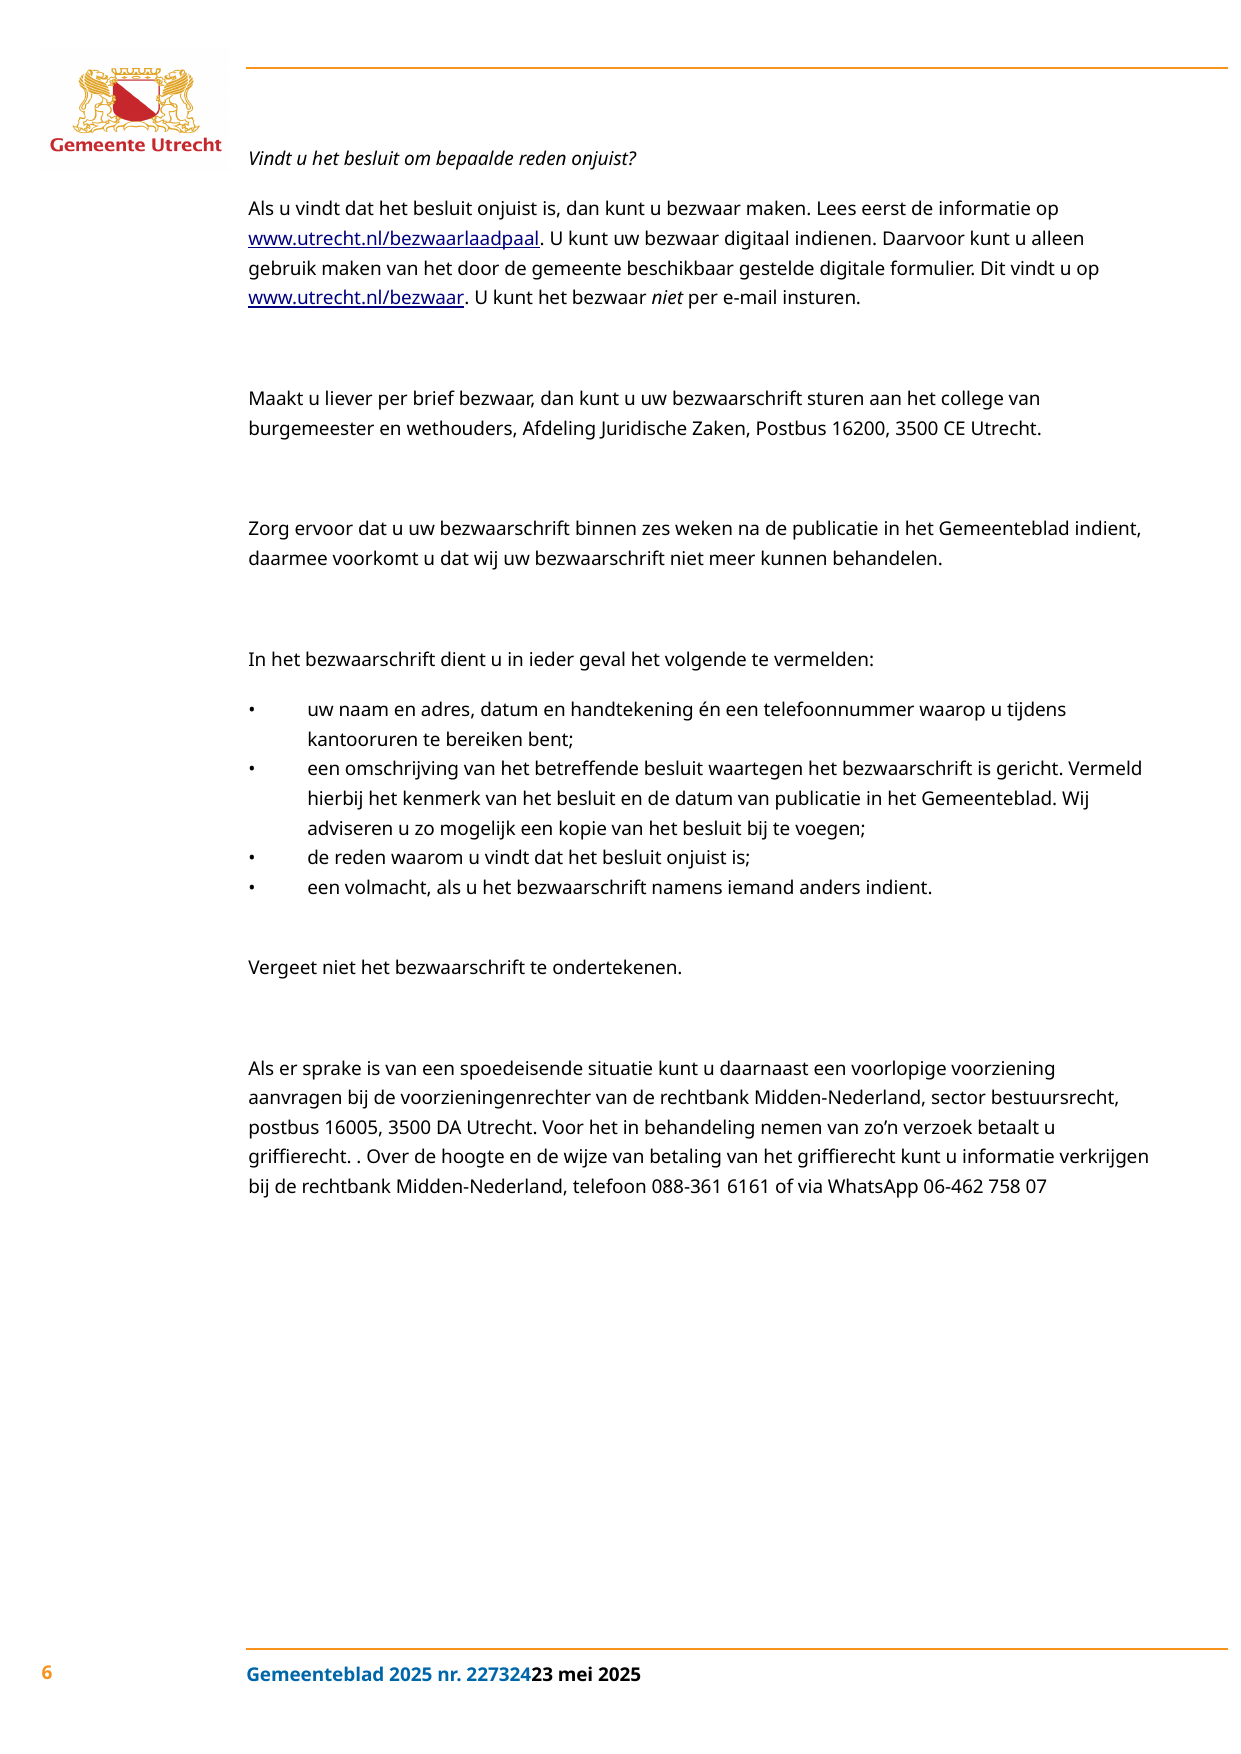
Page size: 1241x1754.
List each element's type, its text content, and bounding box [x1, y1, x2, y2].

list de reden waarom u vindt dat het besluit onjuist is; [248, 844, 1152, 870]
text In het bezwaarschrift dient u in ieder geval het volgende te vermelden: [248, 646, 1152, 672]
text Als er sprake is van een spoedeisende situatie kunt u daarnaast een voorlopige voorziening aanvragen bij de voorzieningenrechter van de rechtbank Midden-Nederland, sector bestuursrecht, postbus 16005, 3500 DA Utrecht. Voor het in behandeling nemen van zo’n verzoek betaalt u griffierecht. . Over de hoogte en de wijze van betaling van het griffierecht kunt u informatie verkrijgen bij de rechtbank Midden-Nederland, telefoon 088-361 6161 of via WhatsApp 06-462 758 07 [248, 1055, 1152, 1199]
list een volmacht, als u het bezwaarschrift namens iemand anders indient. [248, 874, 1152, 900]
text Zorg ervoor dat u uw bezwaarschrift binnen zes weken na de publicatie in het Gemeenteblad indient, daarmee voorkomt u dat wij uw bezwaarschrift niet meer kunnen behandelen. [248, 516, 1152, 571]
text Maakt u liever per brief bezwaar, dan kunt u uw bezwaarschrift sturen aan het college van burgemeester en wethouders, Afdeling Juridische Zaken, Postbus 16200, 3500 CE Utrecht. [248, 385, 1152, 441]
list een omschrijving van het betreffende besluit waartegen het bezwaarschrift is gericht. Vermeld hierbij het kenmerk van het besluit en de datum van publicatie in het Gemeenteblad. Wij adviseren u zo mogelijk een kopie van het besluit bij te voegen; [248, 756, 1152, 841]
list uw naam en adres, datum en handtekening én een telefoonnummer waarop u tijdens kantooruren te bereiken bent; [248, 696, 1152, 752]
text Als u vindt dat het besluit onjuist is, dan kunt u bezwaar maken. Lees eerst de informatie op www.utrecht.nl/bezwaarlaadpaal. U kunt uw bezwaar digitaal indienen. Daarvoor kunt u alleen gebruik maken van het door de gemeente beschikbaar gestelde digitale formulier. Dit vindt u op www.utrecht.nl/bezwaar. U kunt het bezwaar niet per e-mail insturen. [248, 196, 1152, 310]
text Vergeet niet het bezwaarschrift te ondertekenen. [248, 954, 1152, 980]
text Vindt u het besluit om bepaalde reden onjuist? [248, 145, 1152, 171]
picture [41, 47, 231, 172]
